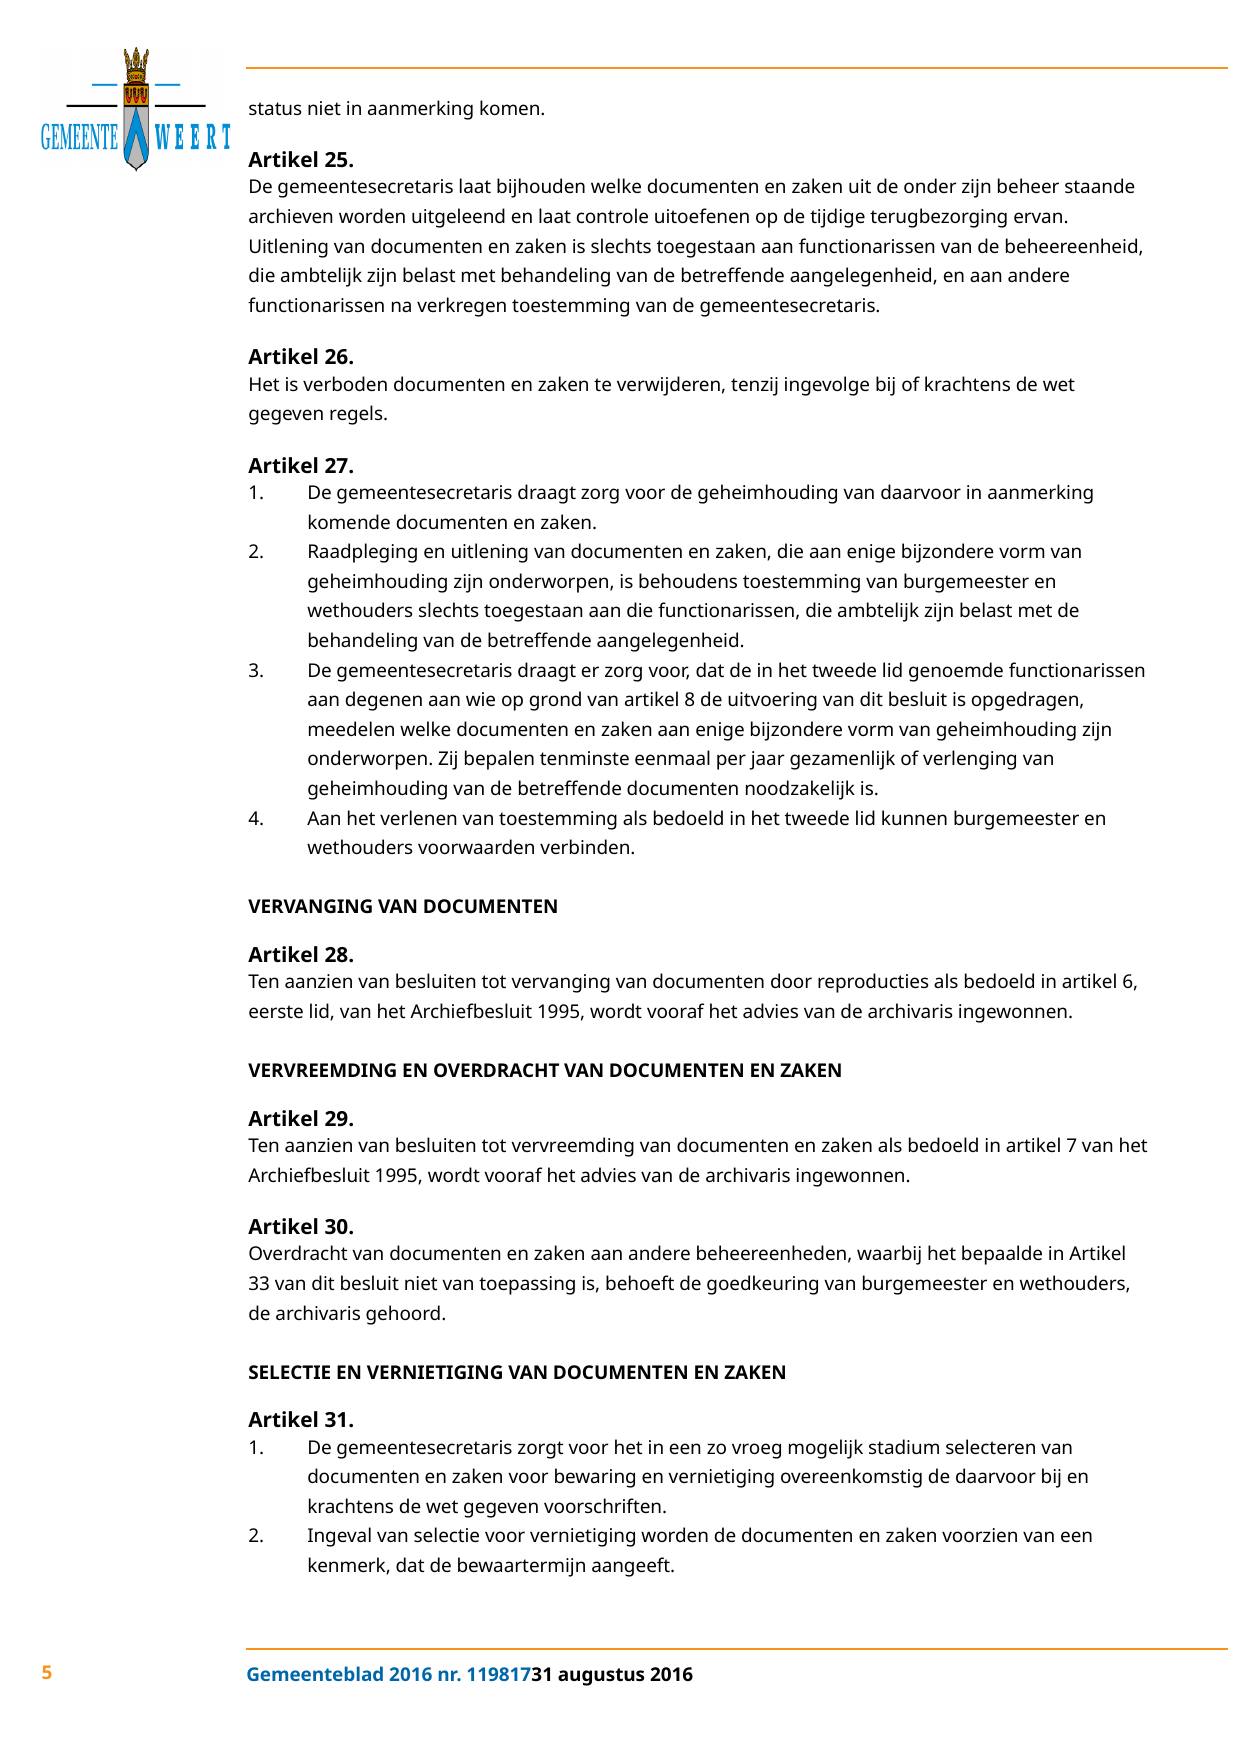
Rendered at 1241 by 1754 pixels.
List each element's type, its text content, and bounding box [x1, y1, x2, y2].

text SELECTIE EN VERNIETIGING VAN DOCUMENTEN EN ZAKEN [248, 1359, 1152, 1385]
list De gemeentesecretaris draagt er zorg voor, dat de in het tweede lid genoemde functionarissen aan degenen aan wie op grond van artikel 8 de uitvoering van dit besluit is opgedragen, meedelen welke documenten en zaken aan enige bijzondere vorm van geheimhouding zijn onderworpen. Zij bepalen tenminste eenmaal per jaar gezamenlijk of verlenging van geheimhouding van de betreffende documenten noodzakelijk is. [248, 657, 1152, 801]
text Ten aanzien van besluiten tot vervreemding van documenten en zaken als bedoeld in artikel 7 van het Archiefbesluit 1995, wordt vooraf het advies van de archivaris ingewonnen. [248, 1132, 1152, 1187]
text VERVREEMDING EN OVERDRACHT VAN DOCUMENTEN EN ZAKEN [248, 1057, 1152, 1083]
list Aan het verlenen van toestemming als bedoeld in het tweede lid kunnen burgemeester en wethouders voorwaarden verbinden. [248, 805, 1152, 860]
list De gemeentesecretaris draagt zorg voor de geheimhouding van daarvoor in aanmerking komende documenten en zaken. [248, 479, 1152, 534]
text Overdracht van documenten en zaken aan andere beheereenheden, waarbij het bepaalde in Artikel 33 van dit besluit niet van toepassing is, behoeft de goedkeuring van burgemeester en wethouders, de archivaris gehoord. [248, 1241, 1152, 1326]
text Artikel 27. [248, 451, 1152, 479]
text Artikel 31. [248, 1406, 1152, 1434]
list Ingeval van selectie voor vernietiging worden de documenten en zaken voorzien van een kenmerk, dat de bewaartermijn aangeeft. [248, 1523, 1152, 1578]
text Ten aanzien van besluiten tot vervanging van documenten door reproducties als bedoeld in artikel 6, eerste lid, van het Archiefbesluit 1995, wordt vooraf het advies van de archivaris ingewonnen. [248, 968, 1152, 1024]
picture [41, 47, 231, 172]
text Artikel 30. [248, 1212, 1152, 1241]
text Het is verboden documenten en zaken te verwijderen, tenzij ingevolge bij of krachtens de wet gegeven regels. [248, 371, 1152, 426]
text status niet in aanmerking komen. [248, 95, 1152, 121]
text Artikel 25. [248, 145, 1152, 174]
text Artikel 29. [248, 1104, 1152, 1132]
text Artikel 26. [248, 342, 1152, 371]
text VERVANGING VAN DOCUMENTEN [248, 893, 1152, 919]
text Artikel 28. [248, 940, 1152, 968]
list Raadpleging en uitlening van documenten en zaken, die aan enige bijzondere vorm van geheimhouding zijn onderworpen, is behoudens toestemming van burgemeester en wethouders slechts toegestaan aan die functionarissen, die ambtelijk zijn belast met de behandeling van de betreffende aangelegenheid. [248, 538, 1152, 653]
text De gemeentesecretaris laat bijhouden welke documenten en zaken uit de onder zijn beheer staande archieven worden uitgeleend en laat controle uitoefenen op de tijdige terugbezorging ervan. Uitlening van documenten en zaken is slechts toegestaan aan functionarissen van de beheereenheid, die ambtelijk zijn belast met behandeling van de betreffende aangelegenheid, en aan andere functionarissen na verkregen toestemming van de gemeentesecretaris. [248, 174, 1152, 318]
list De gemeentesecretaris zorgt voor het in een zo vroeg mogelijk stadium selecteren van documenten en zaken voor bewaring en vernietiging overeenkomstig de daarvoor bij en krachtens de wet gegeven voorschriften. [248, 1434, 1152, 1519]
